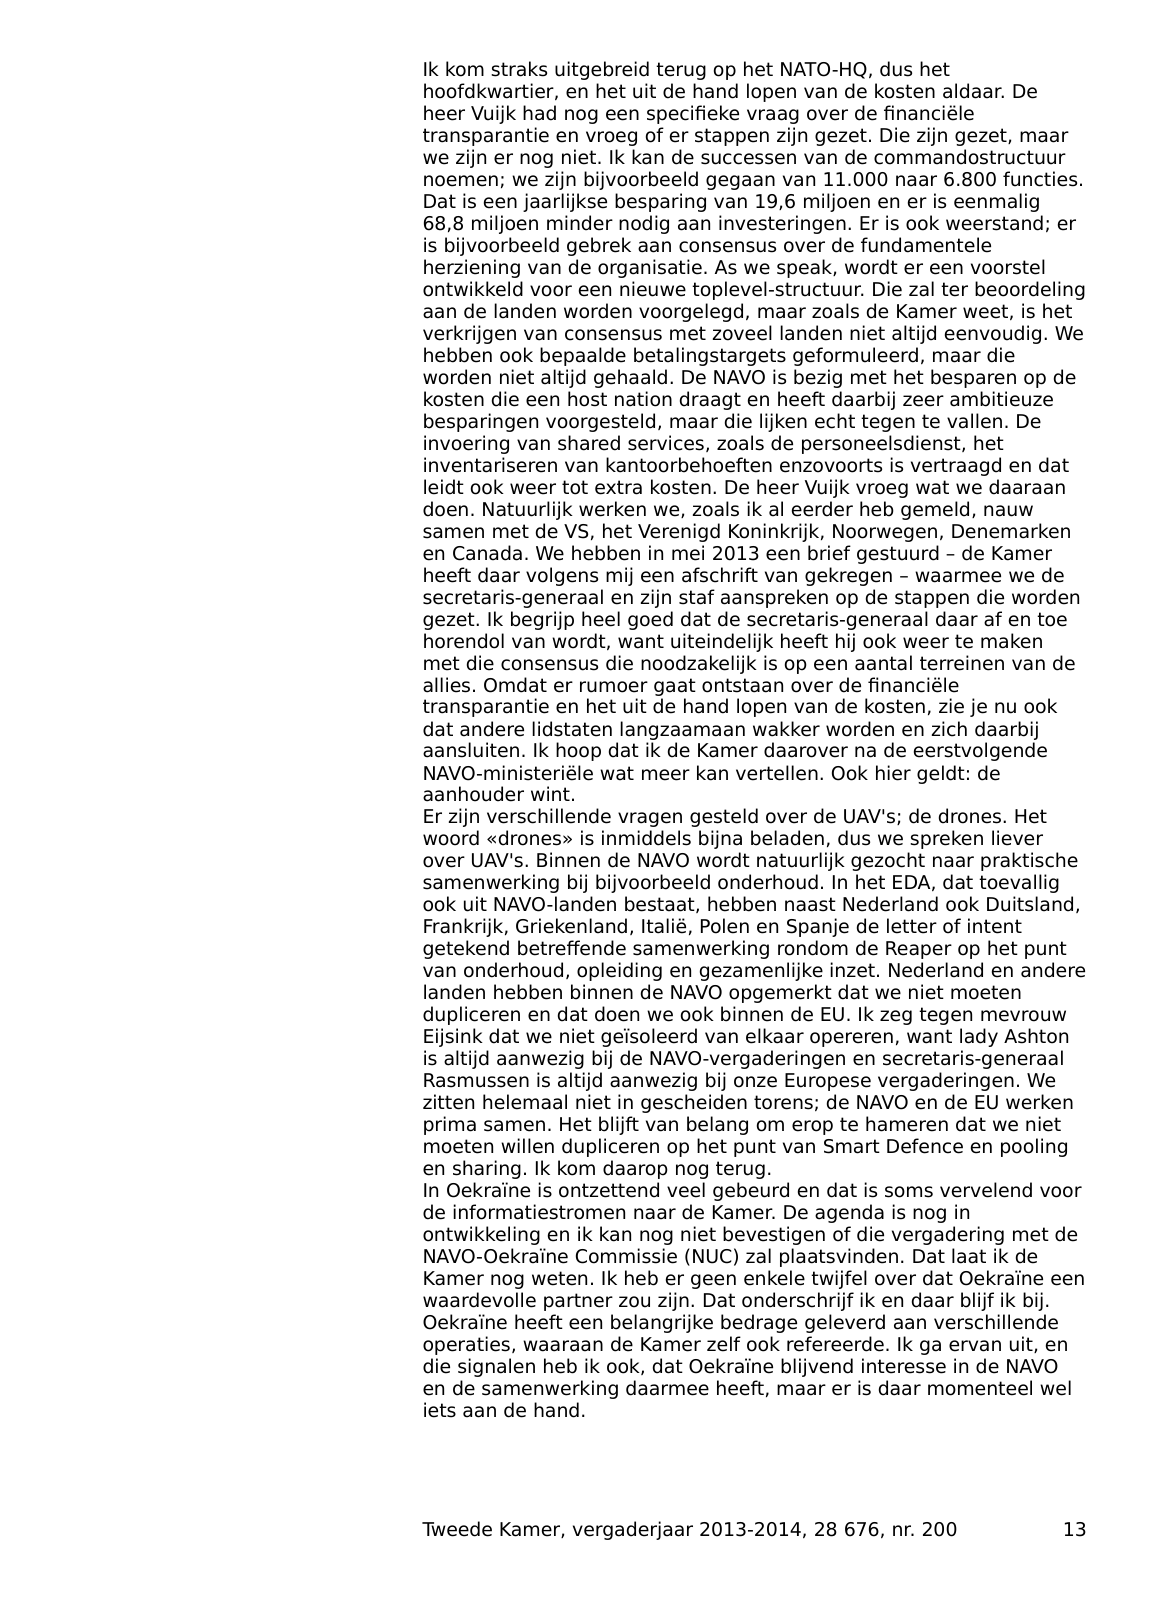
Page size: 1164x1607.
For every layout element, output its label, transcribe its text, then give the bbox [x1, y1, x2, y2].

text Er zijn verschillende vragen gesteld over de UAV's; de drones. Het woord «drones» is inmiddels bijna beladen, dus we spreken liever over UAV's. Binnen de NAVO wordt natuurlijk gezocht naar praktische samenwerking bij bijvoorbeeld onderhoud. In het EDA, dat toevallig ook uit NAVO-landen bestaat, hebben naast Nederland ook Duitsland, Frankrijk, Griekenland, Italië, Polen en Spanje de letter of intent getekend betreffende samenwerking rondom de Reaper op het punt van onderhoud, opleiding en gezamenlijke inzet. Nederland en andere landen hebben binnen de NAVO opgemerkt dat we niet moeten dupliceren en dat doen we ook binnen de EU. Ik zeg tegen mevrouw Eijsink dat we niet geïsoleerd van elkaar opereren, want lady Ashton is altijd aanwezig bij de NAVO-vergaderingen en secretaris-generaal Rasmussen is altijd aanwezig bij onze Europese vergaderingen. We zitten helemaal niet in gescheiden torens; de NAVO en de EU werken prima samen. Het blijft van belang om erop te hameren dat we niet moeten willen dupliceren op het punt van Smart Defence en pooling en sharing. Ik kom daarop nog terug. [422, 806, 1087, 1180]
text Ik kom straks uitgebreid terug op het NATO-HQ, dus het hoofdkwartier, en het uit de hand lopen van de kosten aldaar. De heer Vuijk had nog een specifieke vraag over de financiële transparantie en vroeg of er stappen zijn gezet. Die zijn gezet, maar we zijn er nog niet. Ik kan de successen van de commandostructuur noemen; we zijn bijvoorbeeld gegaan van 11.000 naar 6.800 functies. Dat is een jaarlijkse besparing van 19,6 miljoen en er is eenmalig 68,8 miljoen minder nodig aan investeringen. Er is ook weerstand; er is bijvoorbeeld gebrek aan consensus over de fundamentele herziening van de organisatie. As we speak, wordt er een voorstel ontwikkeld voor een nieuwe toplevel-structuur. Die zal ter beoordeling aan de landen worden voorgelegd, maar zoals de Kamer weet, is het verkrijgen van consensus met zoveel landen niet altijd eenvoudig. We hebben ook bepaalde betalingstargets geformuleerd, maar die worden niet altijd gehaald. De NAVO is bezig met het besparen op de kosten die een host nation draagt en heeft daarbij zeer ambitieuze besparingen voorgesteld, maar die lijken echt tegen te vallen. De invoering van shared services, zoals de personeelsdienst, het inventariseren van kantoorbehoeften enzovoorts is vertraagd en dat leidt ook weer tot extra kosten. De heer Vuijk vroeg wat we daaraan doen. Natuurlijk werken we, zoals ik al eerder heb gemeld, nauw samen met de VS, het Verenigd Koninkrijk, Noorwegen, Denemarken en Canada. We hebben in mei 2013 een brief gestuurd – de Kamer heeft daar volgens mij een afschrift van gekregen – waarmee we de secretaris-generaal en zijn staf aanspreken op de stappen die worden gezet. Ik begrijp heel goed dat de secretaris-generaal daar af en toe horendol van wordt, want uiteindelijk heeft hij ook weer te maken met die consensus die noodzakelijk is op een aantal terreinen van de allies. Omdat er rumoer gaat ontstaan over de financiële transparantie en het uit de hand lopen van de kosten, zie je nu ook dat andere lidstaten langzaamaan wakker worden en zich daarbij aansluiten. Ik hoop dat ik de Kamer daarover na de eerstvolgende NAVO-ministeriële wat meer kan vertellen. Ook hier geldt: de aanhouder wint. [422, 59, 1087, 806]
text In Oekraïne is ontzettend veel gebeurd en dat is soms vervelend voor de informatiestromen naar de Kamer. De agenda is nog in ontwikkeling en ik kan nog niet bevestigen of die vergadering met de NAVO-Oekraïne Commissie (NUC) zal plaatsvinden. Dat laat ik de Kamer nog weten. Ik heb er geen enkele twijfel over dat Oekraïne een waardevolle partner zou zijn. Dat onderschrijf ik en daar blijf ik bij. Oekraïne heeft een belangrijke bedrage geleverd aan verschillende operaties, waaraan de Kamer zelf ook refereerde. Ik ga ervan uit, en die signalen heb ik ook, dat Oekraïne blijvend interesse in de NAVO en de samenwerking daarmee heeft, maar er is daar momenteel wel iets aan de hand. [422, 1180, 1087, 1422]
